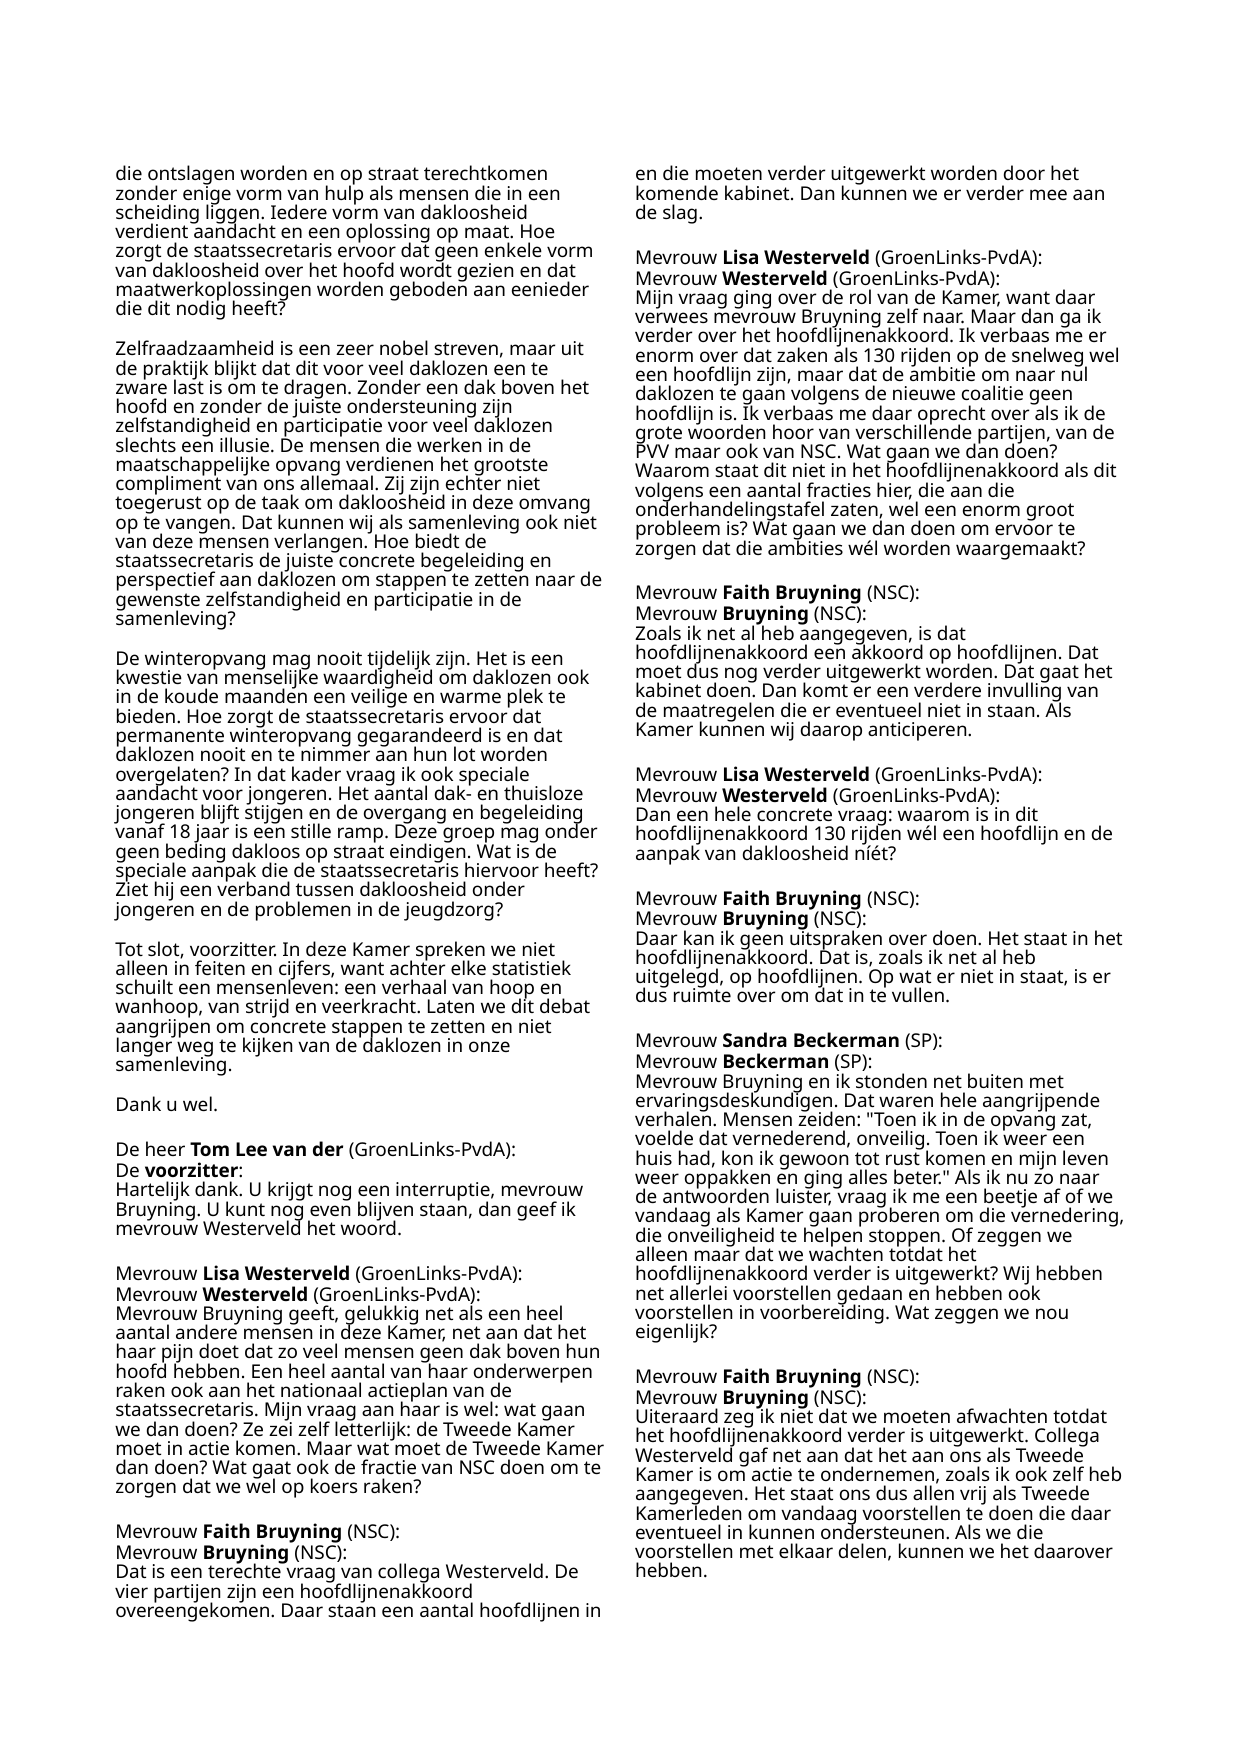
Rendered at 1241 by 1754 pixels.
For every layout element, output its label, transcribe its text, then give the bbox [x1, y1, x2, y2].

text Mevrouw Bruyning (NSC): [115, 1544, 605, 1563]
text Mevrouw Bruyning (NSC): [635, 1389, 1125, 1408]
text Mevrouw Bruyning (NSC): [635, 910, 1125, 930]
text De voorzitter: [115, 1162, 605, 1181]
text Dat is een terechte vraag van collega Westerveld. De vier partijen zijn een hoofdlijnenakkoord overeengekomen. Daar staan een aantal hoofdlijnen in [115, 1563, 605, 1621]
text Hartelijk dank. U krijgt nog een interruptie, mevrouw Bruyning. U kunt nog even blijven staan, dan geef ik mevrouw Westerveld het woord. [115, 1181, 605, 1239]
text die ontslagen worden en op straat terechtkomen zonder enige vorm van hulp als mensen die in een scheiding liggen. Iedere vorm van dakloosheid verdient aandacht en een oplossing op maat. Hoe zorgt de staatssecretaris ervoor dat geen enkele vorm van dakloosheid over het hoofd wordt gezien en dat maatwerkoplossingen worden geboden aan eenieder die dit nodig heeft? [115, 165, 605, 319]
text Tot slot, voorzitter. In deze Kamer spreken we niet alleen in feiten en cijfers, want achter elke statistiek schuilt een mensenleven: een verhaal van hoop en wanhoop, van strijd en veerkracht. Laten we dit debat aangrijpen om concrete stappen te zetten en niet langer weg te kijken van de daklozen in onze samenleving. [115, 941, 605, 1075]
text Mevrouw Faith Bruyning (NSC): [635, 579, 1125, 605]
text De heer Tom Lee van der (GroenLinks-PvdA): [115, 1136, 605, 1162]
text Zelfraadzaamheid is een zeer nobel streven, maar uit de praktijk blijkt dat dit voor veel daklozen een te zware last is om te dragen. Zonder een dak boven het hoofd en zonder de juiste ondersteuning zijn zelfstandigheid en participatie voor veel daklozen slechts een illusie. De mensen die werken in de maatschappelijke opvang verdienen het grootste compliment van ons allemaal. Zij zijn echter niet toegerust op de taak om dakloosheid in deze omvang op te vangen. Dat kunnen wij als samenleving ook niet van deze mensen verlangen. Hoe biedt de staatssecretaris de juiste concrete begeleiding en perspectief aan daklozen om stappen te zetten naar de gewenste zelfstandigheid en participatie in de samenleving? [115, 340, 605, 629]
text Mevrouw Lisa Westerveld (GroenLinks-PvdA): [635, 761, 1125, 787]
text Mevrouw Westerveld (GroenLinks-PvdA): [635, 787, 1125, 806]
text Mevrouw Westerveld (GroenLinks-PvdA): [115, 1286, 605, 1305]
text De winteropvang mag nooit tijdelijk zijn. Het is een kwestie van menselijke waardigheid om daklozen ook in de koude maanden een veilige en warme plek te bieden. Hoe zorgt de staatssecretaris ervoor dat permanente winteropvang gegarandeerd is en dat daklozen nooit en te nimmer aan hun lot worden overgelaten? In dat kader vraag ik ook speciale aandacht voor jongeren. Het aantal dak- en thuisloze jongeren blijft stijgen en de overgang en begeleiding vanaf 18 jaar is een stille ramp. Deze groep mag onder geen beding dakloos op straat eindigen. Wat is de speciale aanpak die de staatssecretaris hiervoor heeft? Ziet hij een verband tussen dakloosheid onder jongeren en de problemen in de jeugdzorg? [115, 650, 605, 920]
text Dank u wel. [115, 1096, 605, 1115]
text Mevrouw Lisa Westerveld (GroenLinks-PvdA): [115, 1260, 605, 1286]
text Mevrouw Sandra Beckerman (SP): [635, 1028, 1125, 1053]
text Mevrouw Bruyning (NSC): [635, 605, 1125, 624]
text Mevrouw Beckerman (SP): [635, 1053, 1125, 1073]
text en die moeten verder uitgewerkt worden door het komende kabinet. Dan kunnen we er verder mee aan de slag. [635, 165, 1125, 223]
text Daar kan ik geen uitspraken over doen. Het staat in het hoofdlijnenakkoord. Dat is, zoals ik net al heb uitgelegd, op hoofdlijnen. Op wat er niet in staat, is er dus ruimte over om dat in te vullen. [635, 930, 1125, 1007]
text Dan een hele concrete vraag: waarom is in dit hoofdlijnenakkoord 130 rijden wél een hoofdlijn en de aanpak van dakloosheid níét? [635, 806, 1125, 864]
text Uiteraard zeg ik niet dat we moeten afwachten totdat het hoofdlijnenakkoord verder is uitgewerkt. Collega Westerveld gaf net aan dat het aan ons als Tweede Kamer is om actie te ondernemen, zoals ik ook zelf heb aangegeven. Het staat ons dus allen vrij als Tweede Kamerleden om vandaag voorstellen te doen die daar eventueel in kunnen ondersteunen. Als we die voorstellen met elkaar delen, kunnen we het daarover hebben. [635, 1408, 1125, 1582]
text Mijn vraag ging over de rol van de Kamer, want daar verwees mevrouw Bruyning zelf naar. Maar dan ga ik verder over het hoofdlijnenakkoord. Ik verbaas me er enorm over dat zaken als 130 rijden op de snelweg wel een hoofdlijn zijn, maar dat de ambitie om naar nul daklozen te gaan volgens de nieuwe coalitie geen hoofdlijn is. Ik verbaas me daar oprecht over als ik de grote woorden hoor van verschillende partijen, van de PVV maar ook van NSC. Wat gaan we dan doen? Waarom staat dit niet in het hoofdlijnenakkoord als dit volgens een aantal fracties hier, die aan die onderhandelingstafel zaten, wel een enorm groot probleem is? Wat gaan we dan doen om ervoor te zorgen dat die ambities wél worden waargemaakt? [635, 289, 1125, 559]
text Mevrouw Bruyning geeft, gelukkig net als een heel aantal andere mensen in deze Kamer, net aan dat het haar pijn doet dat zo veel mensen geen dak boven hun hoofd hebben. Een heel aantal van haar onderwerpen raken ook aan het nationaal actieplan van de staatssecretaris. Mijn vraag aan haar is wel: wat gaan we dan doen? Ze zei zelf letterlijk: de Tweede Kamer moet in actie komen. Maar wat moet de Tweede Kamer dan doen? Wat gaat ook de fractie van NSC doen om te zorgen dat we wel op koers raken? [115, 1305, 605, 1498]
text Mevrouw Faith Bruyning (NSC): [115, 1518, 605, 1544]
text Mevrouw Lisa Westerveld (GroenLinks-PvdA): [635, 244, 1125, 270]
text Mevrouw Westerveld (GroenLinks-PvdA): [635, 270, 1125, 289]
text Mevrouw Faith Bruyning (NSC): [635, 1363, 1125, 1389]
text Mevrouw Bruyning en ik stonden net buiten met ervaringsdeskundigen. Dat waren hele aangrijpende verhalen. Mensen zeiden: "Toen ik in de opvang zat, voelde dat vernederend, onveilig. Toen ik weer een huis had, kon ik gewoon tot rust komen en mijn leven weer oppakken en ging alles beter." Als ik nu zo naar de antwoorden luister, vraag ik me een beetje af of we vandaag als Kamer gaan proberen om die vernedering, die onveiligheid te helpen stoppen. Of zeggen we alleen maar dat we wachten totdat het hoofdlijnenakkoord verder is uitgewerkt? Wij hebben net allerlei voorstellen gedaan en hebben ook voorstellen in voorbereiding. Wat zeggen we nou eigenlijk? [635, 1073, 1125, 1342]
text Mevrouw Faith Bruyning (NSC): [635, 885, 1125, 910]
text Zoals ik net al heb aangegeven, is dat hoofdlijnenakkoord een akkoord op hoofdlijnen. Dat moet dus nog verder uitgewerkt worden. Dat gaat het kabinet doen. Dan komt er een verdere invulling van de maatregelen die er eventueel niet in staan. Als Kamer kunnen wij daarop anticiperen. [635, 624, 1125, 740]
